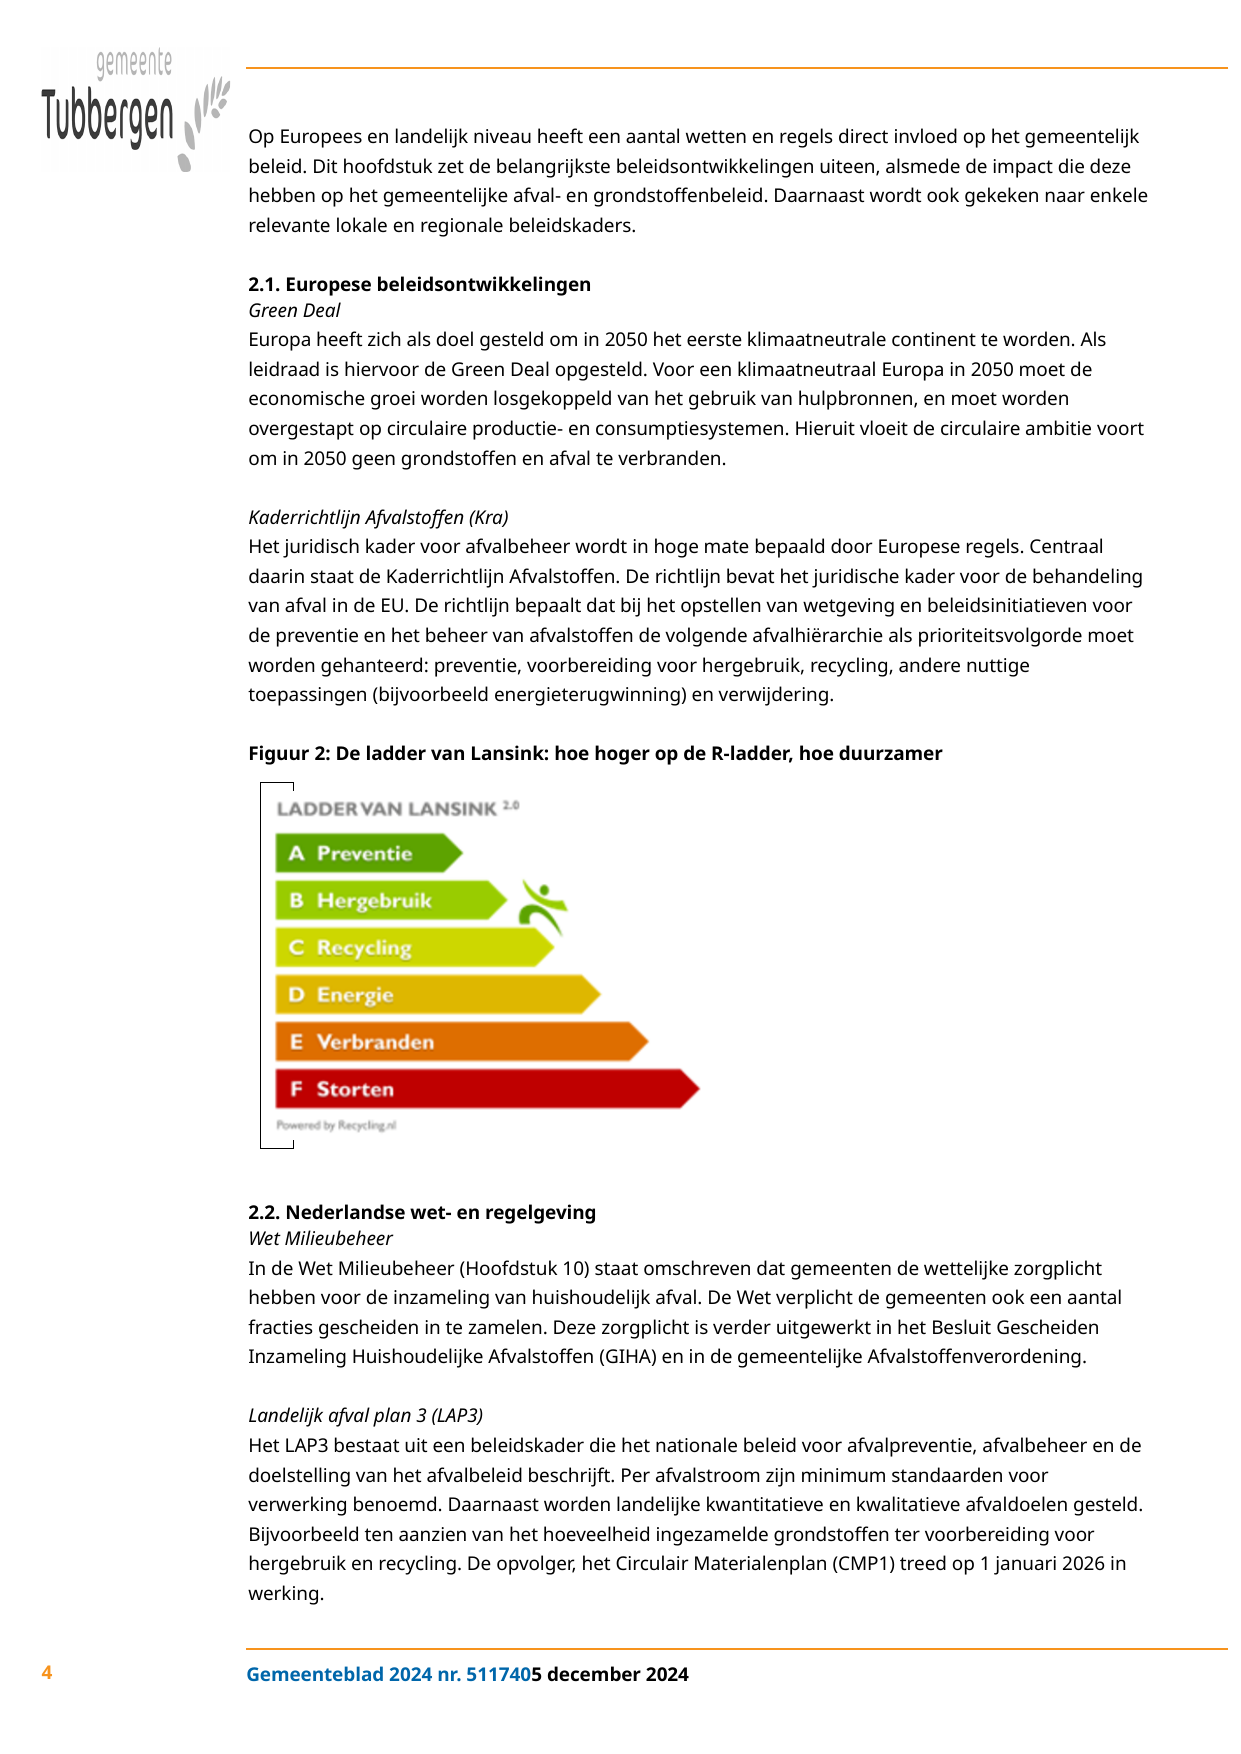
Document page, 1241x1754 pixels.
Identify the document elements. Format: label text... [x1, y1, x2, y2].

text Green Deal [248, 297, 1152, 323]
text Op Europees en landelijk niveau heeft een aantal wetten en regels direct invloed op het gemeentelijk beleid. Dit hoofdstuk zet de belangrijkste beleidsontwikkelingen uiteen, alsmede de impact die deze hebben op het gemeentelijke afval- en grondstoffenbeleid. Daarnaast wordt ook gekeken naar enkele relevante lokale en regionale beleidskaders. [248, 123, 1152, 238]
text Het LAP3 bestaat uit een beleidskader die het nationale beleid voor afvalpreventie, afvalbeheer en de doelstelling van het afvalbeleid beschrijft. Per afvalstroom zijn minimum standaarden voor verwerking benoemd. Daarnaast worden landelijke kwantitatieve en kwalitatieve afvaldoelen gesteld. Bijvoorbeeld ten aanzien van het hoeveelheid ingezamelde grondstoffen ter voorbereiding voor hergebruik en recycling. De opvolger, het Circulair Materialenplan (CMP1) treed op 1 januari 2026 in werking. [248, 1432, 1152, 1606]
picture [268, 791, 712, 1140]
text Het juridisch kader voor afvalbeheer wordt in hoge mate bepaald door Europese regels. Centraal daarin staat de Kaderrichtlijn Afvalstoffen. De richtlijn bevat het juridische kader voor de behandeling van afval in de EU. De richtlijn bepaalt dat bij het opstellen van wetgeving en beleidsinitiatieven voor de preventie en het beheer van afvalstoffen de volgende afvalhiërarchie als prioriteitsvolgorde moet worden gehanteerd: preventie, voorbereiding voor hergebruik, recycling, andere nuttige toepassingen (bijvoorbeeld energieterugwinning) en verwijdering. [248, 533, 1152, 707]
text 2.2. Nederlandse wet- en regelgeving [248, 1199, 1152, 1225]
text Landelijk afval plan 3 (LAP3) [248, 1403, 1152, 1428]
text Figuur 2: De ladder van Lansink: hoe hoger op de R-ladder, hoe duurzamer [248, 741, 1152, 766]
text In de Wet Milieubeheer (Hoofdstuk 10) staat omschreven dat gemeenten de wettelijke zorgplicht hebben voor de inzameling van huishoudelijk afval. De Wet verplicht de gemeenten ook een aantal fracties gescheiden in te zamelen. Deze zorgplicht is verder uitgewerkt in het Besluit Gescheiden Inzameling Huishoudelijke Afvalstoffen (GIHA) en in de gemeentelijke Afvalstoffenverordening. [248, 1255, 1152, 1369]
text Kaderrichtlijn Afvalstoffen (Kra) [248, 504, 1152, 530]
text Europa heeft zich als doel gesteld om in 2050 het eerste klimaatneutrale continent te worden. Als leidraad is hiervoor de Green Deal opgesteld. Voor een klimaatneutraal Europa in 2050 moet de economische groei worden losgekoppeld van het gebruik van hulpbronnen, en moet worden overgestapt op circulaire productie- en consumptiesystemen. Hieruit vloeit de circulaire ambitie voort om in 2050 geen grondstoffen en afval te verbranden. [248, 326, 1152, 471]
picture [41, 47, 231, 172]
text Wet Milieubeheer [248, 1225, 1152, 1251]
text 2.1. Europese beleidsontwikkelingen [248, 271, 1152, 297]
